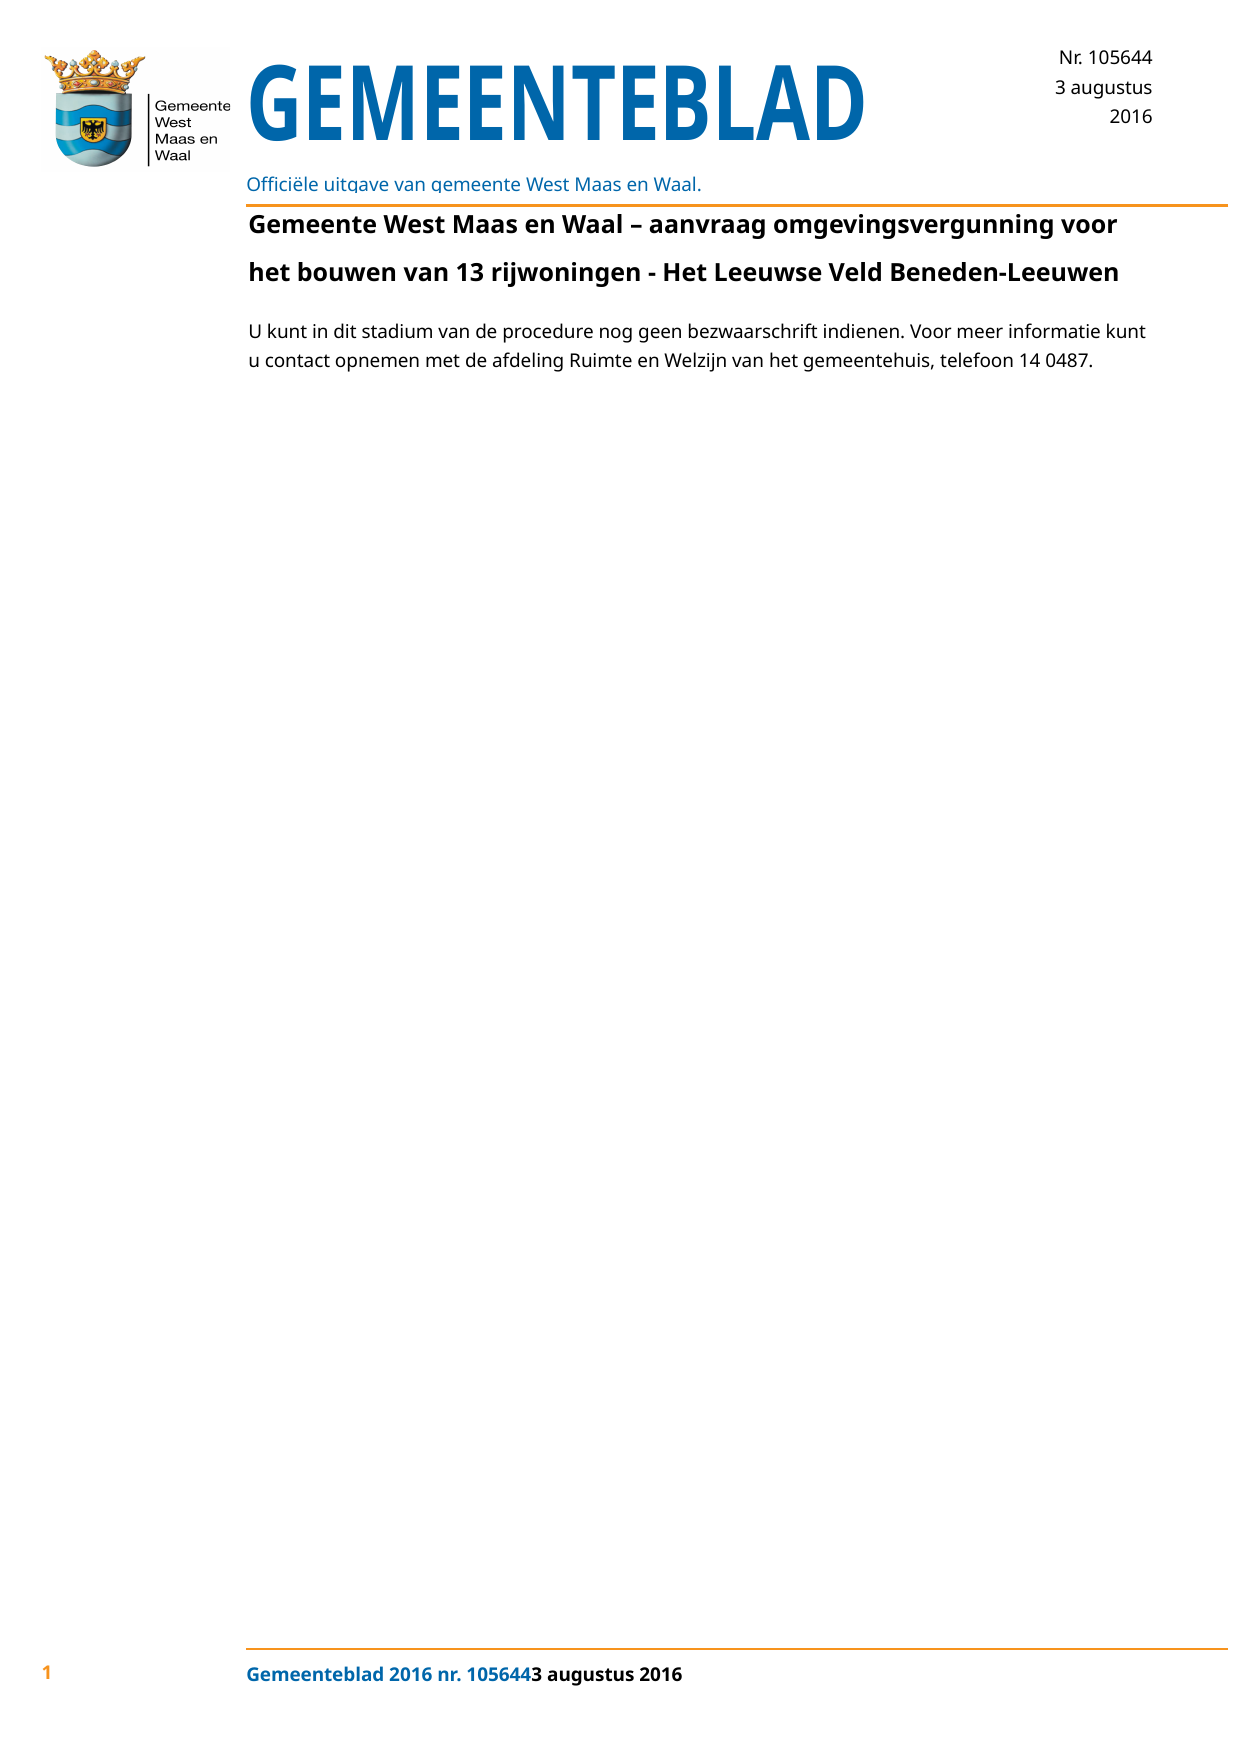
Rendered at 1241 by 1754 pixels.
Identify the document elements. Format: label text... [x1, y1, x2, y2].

picture [41, 47, 231, 172]
text Gemeente West Maas en Waal – aanvraag omgevingsvergunning voor het bouwen van 13 rijwoningen - Het Leeuwse Veld Beneden-Leeuwen [248, 207, 1152, 288]
text U kunt in dit stadium van de procedure nog geen bezwaarschrift indienen. Voor meer informatie kunt u contact opnemen met de afdeling Ruimte en Welzijn van het gemeentehuis, telefoon 14 0487. [248, 318, 1152, 373]
